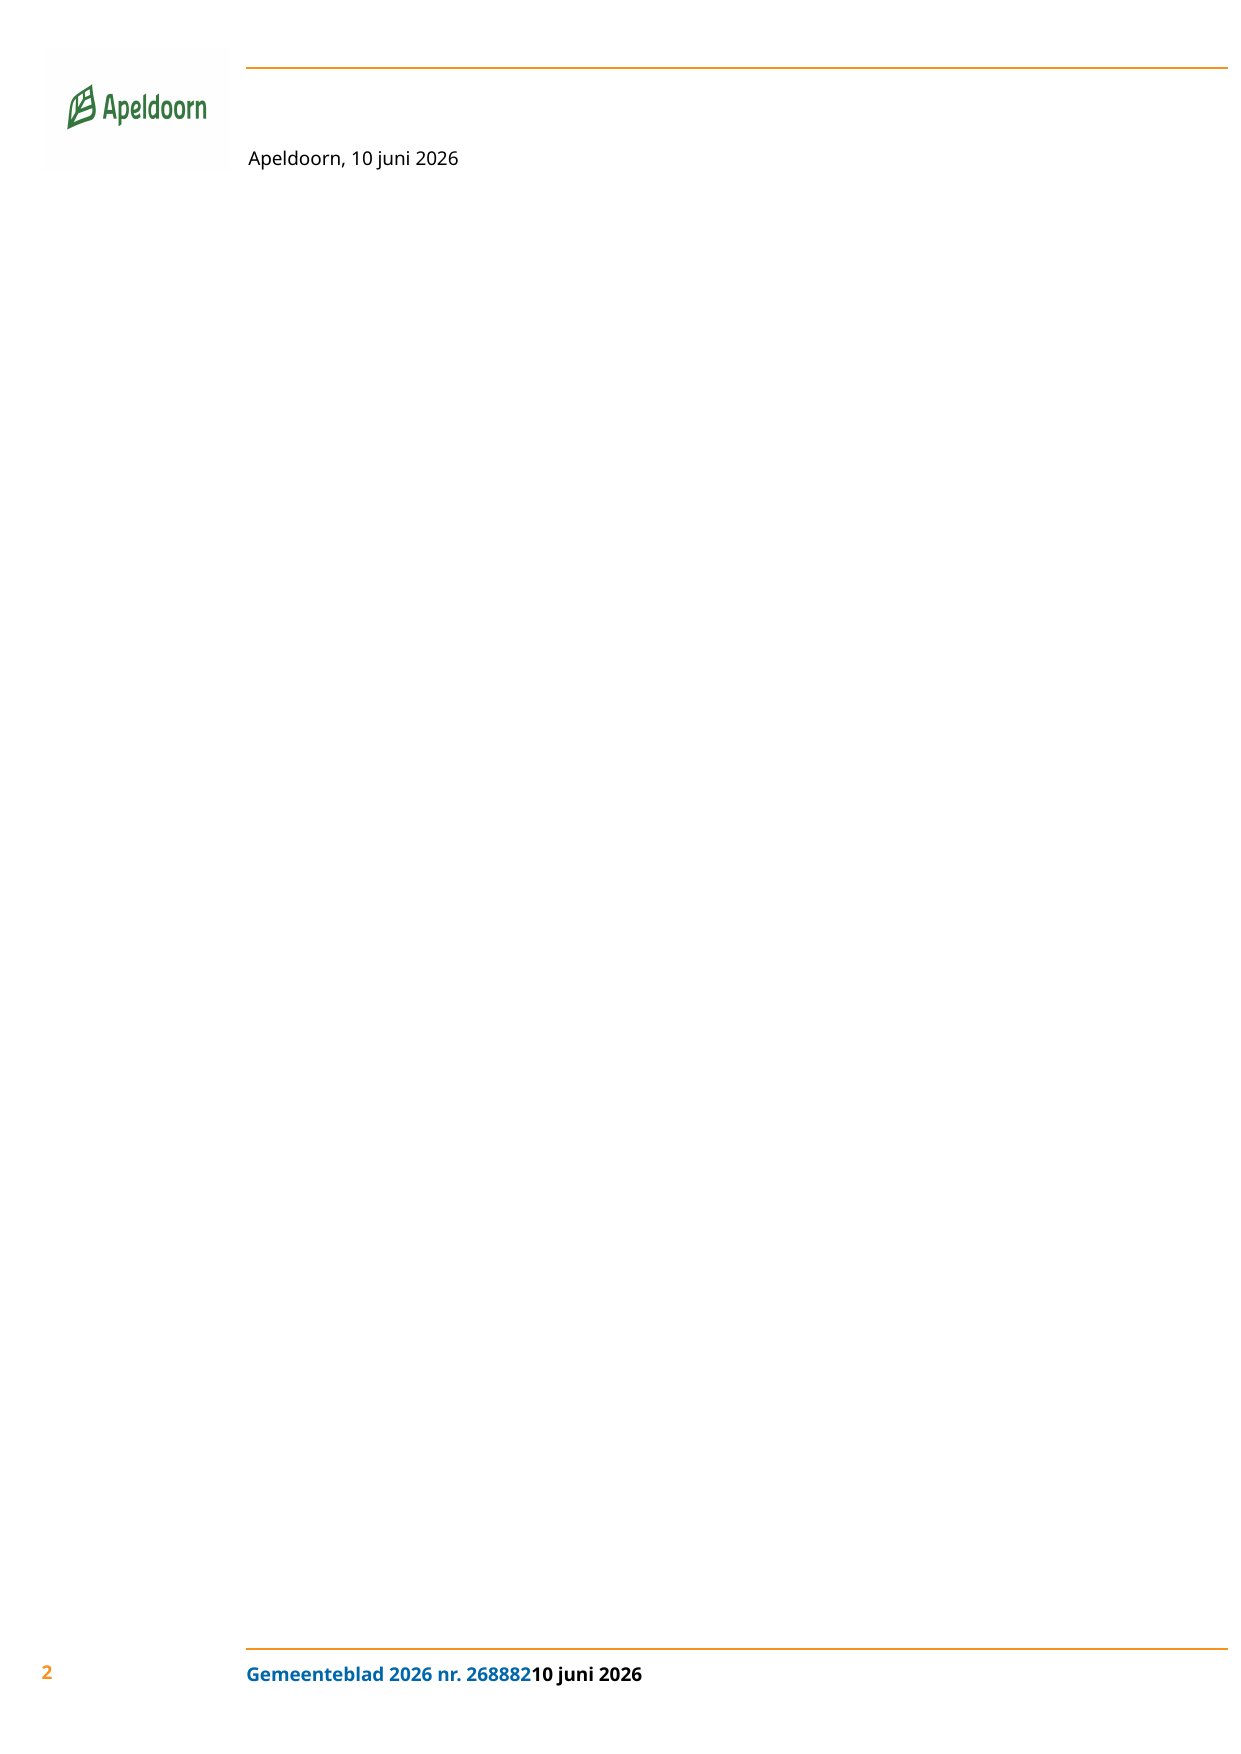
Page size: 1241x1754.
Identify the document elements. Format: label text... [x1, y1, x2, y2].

text Apeldoorn, 10 juni 2026 [248, 145, 1152, 171]
picture [41, 47, 231, 172]
